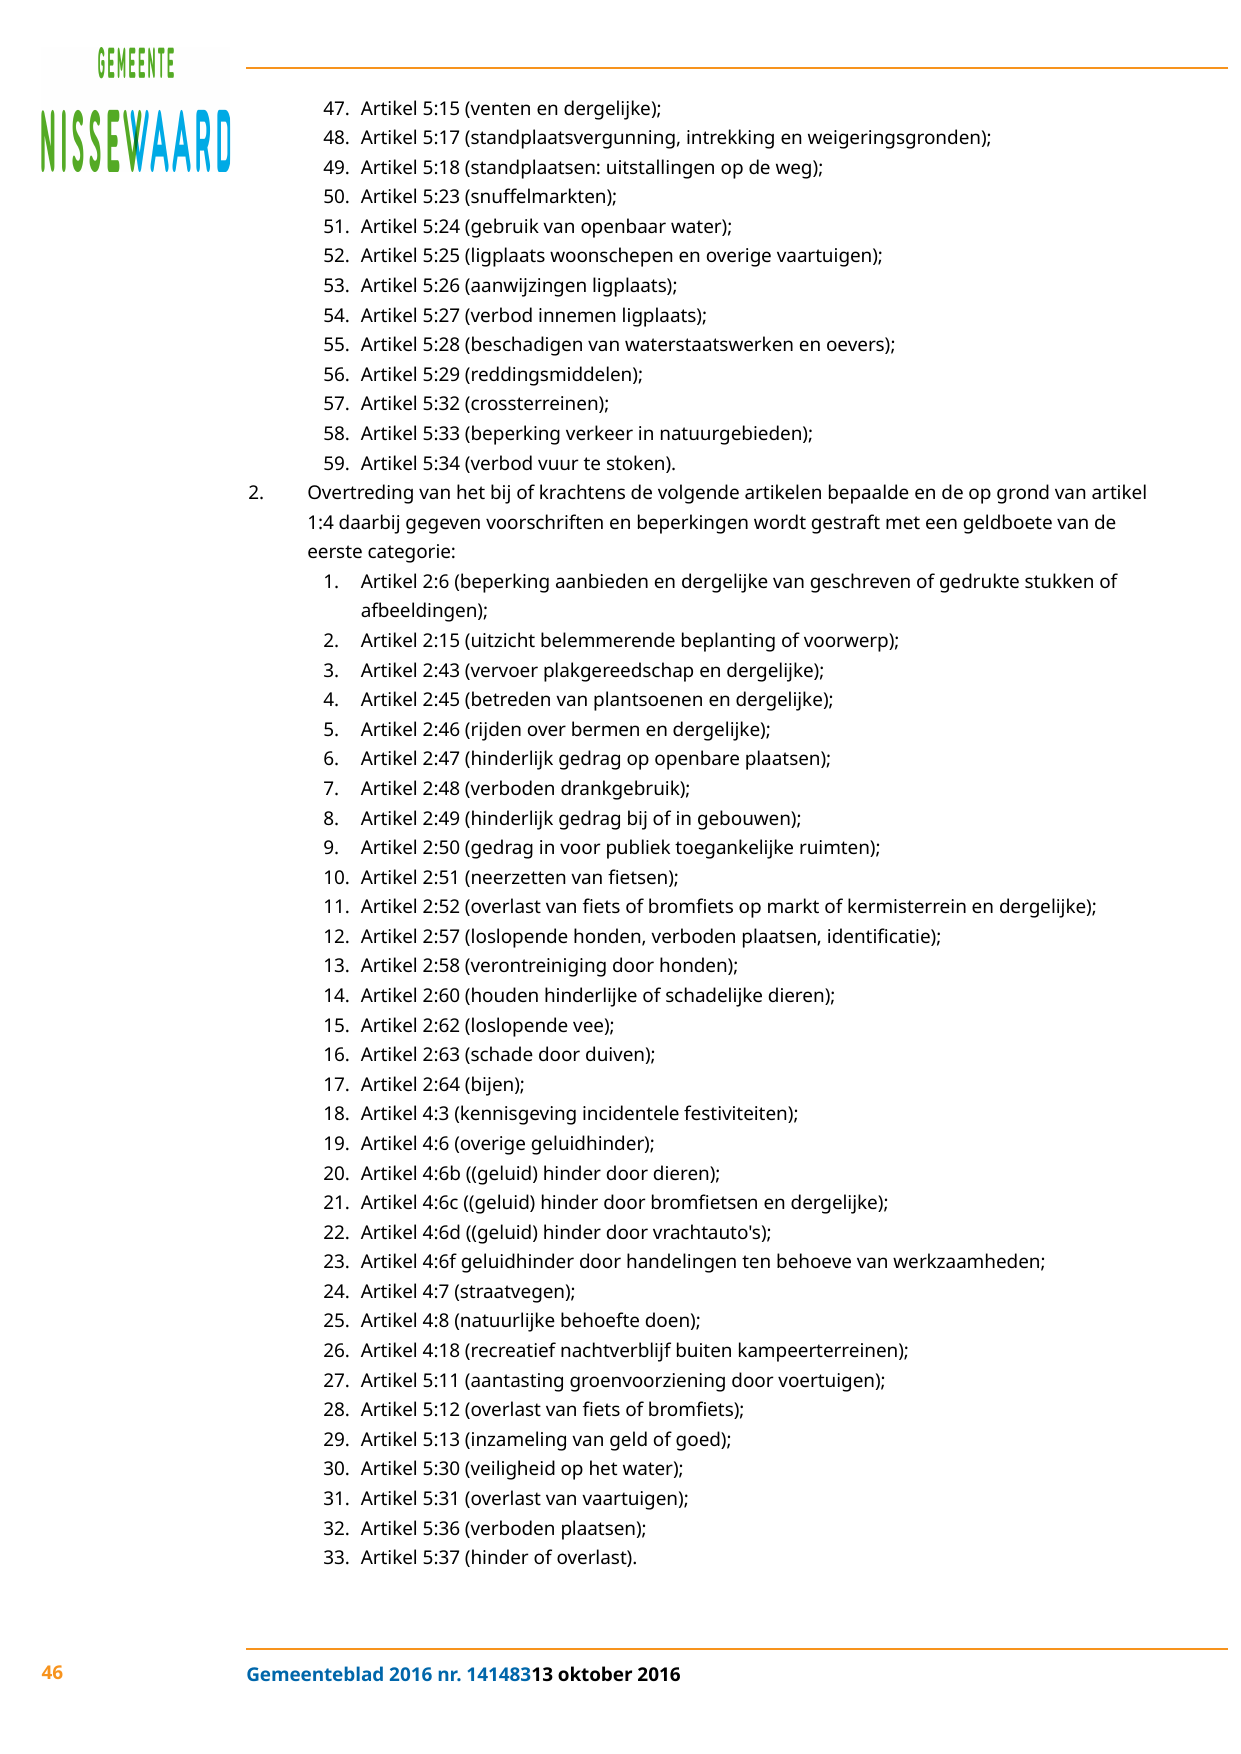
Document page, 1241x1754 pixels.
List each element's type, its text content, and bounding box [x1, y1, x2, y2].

list Overtreding van het bij of krachtens de volgende artikelen bepaalde en de op grond van artikel 1:4 daarbij gegeven voorschriften en beperkingen wordt gestraft met een geldboete van de eerste categorie: [248, 479, 1152, 564]
picture [176, 157, 187, 172]
list Artikel 4:18 (recreatief nachtverblijf buiten kampeerterreinen); [323, 1337, 1152, 1363]
list Artikel 5:31 (overlast van vaartuigen); [323, 1485, 1152, 1511]
list Artikel 4:6d ((geluid) hinder door vrachtauto's); [323, 1219, 1152, 1245]
list Artikel 2:51 (neerzetten van fietsen); [323, 864, 1152, 890]
list Artikel 2:48 (verboden drankgebruik); [323, 775, 1152, 801]
list Artikel 4:3 (kennisgeving incidentele festiviteiten); [323, 1101, 1152, 1126]
picture [200, 151, 206, 172]
list Artikel 2:60 (houden hinderlijke of schadelijke dieren); [323, 982, 1152, 1008]
list Artikel 5:26 (aanwijzingen ligplaats); [323, 272, 1152, 298]
list Artikel 2:46 (rijden over bermen en dergelijke); [323, 716, 1152, 742]
list Artikel 5:28 (beschadigen van waterstaatswerken en oevers); [323, 331, 1152, 357]
list Artikel 5:34 (verbod vuur te stoken). [323, 450, 1152, 476]
list Artikel 2:63 (schade door duiven); [323, 1041, 1152, 1067]
list Artikel 5:11 (aantasting groenvoorziening door voertuigen); [323, 1367, 1152, 1393]
list Artikel 2:49 (hinderlijk gedrag bij of in gebouwen); [323, 805, 1152, 831]
list Artikel 5:33 (beperking verkeer in natuurgebieden); [323, 420, 1152, 446]
list Artikel 2:43 (vervoer plakgereedschap en dergelijke); [323, 657, 1152, 683]
list Artikel 2:45 (betreden van plantsoenen en dergelijke); [323, 686, 1152, 712]
list Artikel 5:37 (hinder of overlast). [323, 1544, 1152, 1570]
list Artikel 4:7 (straatvegen); [323, 1278, 1152, 1304]
picture [154, 157, 165, 172]
picture [201, 122, 206, 138]
list Artikel 5:24 (gebruik van openbaar water); [323, 213, 1152, 239]
list Artikel 5:32 (crossterreinen); [323, 391, 1152, 416]
list Artikel 2:62 (loslopende vee); [323, 1012, 1152, 1038]
list Artikel 5:12 (overlast van fiets of bromfiets); [323, 1396, 1152, 1422]
list Artikel 5:13 (inzameling van geld of goed); [323, 1426, 1152, 1452]
list Artikel 2:52 (overlast van fiets of bromfiets op markt of kermisterrein en dergelijke); [323, 893, 1152, 919]
list Artikel 2:47 (hinderlijk gedrag op openbare plaatsen); [323, 746, 1152, 771]
list Artikel 5:36 (verboden plaatsen); [323, 1515, 1152, 1541]
list Artikel 4:6b ((geluid) hinder door dieren); [323, 1160, 1152, 1186]
list Artikel 5:29 (reddingsmiddelen); [323, 361, 1152, 387]
list Artikel 2:15 (uitzicht belemmerende beplanting of voorwerp); [323, 627, 1152, 653]
list Artikel 4:6c ((geluid) hinder door bromfietsen en dergelijke); [323, 1189, 1152, 1215]
list Artikel 2:58 (verontreiniging door honden); [323, 953, 1152, 978]
list Artikel 5:15 (venten en dergelijke); [323, 95, 1152, 121]
list Artikel 5:17 (standplaatsvergunning, intrekking en weigeringsgronden); [323, 124, 1152, 150]
list Artikel 5:30 (veiligheid op het water); [323, 1456, 1152, 1481]
picture [222, 122, 227, 160]
list Artikel 4:6 (overige geluidhinder); [323, 1130, 1152, 1156]
list Artikel 2:57 (loslopende honden, verboden plaatsen, identificatie); [323, 923, 1152, 949]
list Artikel 2:50 (gedrag in voor publiek toegankelijke ruimten); [323, 834, 1152, 860]
list Artikel 4:8 (natuurlijke behoefte doen); [323, 1308, 1152, 1333]
list Artikel 2:64 (bijen); [323, 1071, 1152, 1097]
list Artikel 4:6f geluidhinder door handelingen ten behoeve van werkzaamheden; [323, 1248, 1152, 1274]
picture [41, 47, 231, 172]
list Artikel 5:18 (standplaatsen: uitstallingen op de weg); [323, 154, 1152, 180]
list Artikel 5:23 (snuffelmarkten); [323, 183, 1152, 209]
list Artikel 5:25 (ligplaats woonschepen en overige vaartuigen); [323, 243, 1152, 268]
list Artikel 2:6 (beperking aanbieden en dergelijke van geschreven of gedrukte stukken of afbeeldingen); [323, 568, 1152, 623]
list Artikel 5:27 (verbod innemen ligplaats); [323, 302, 1152, 328]
